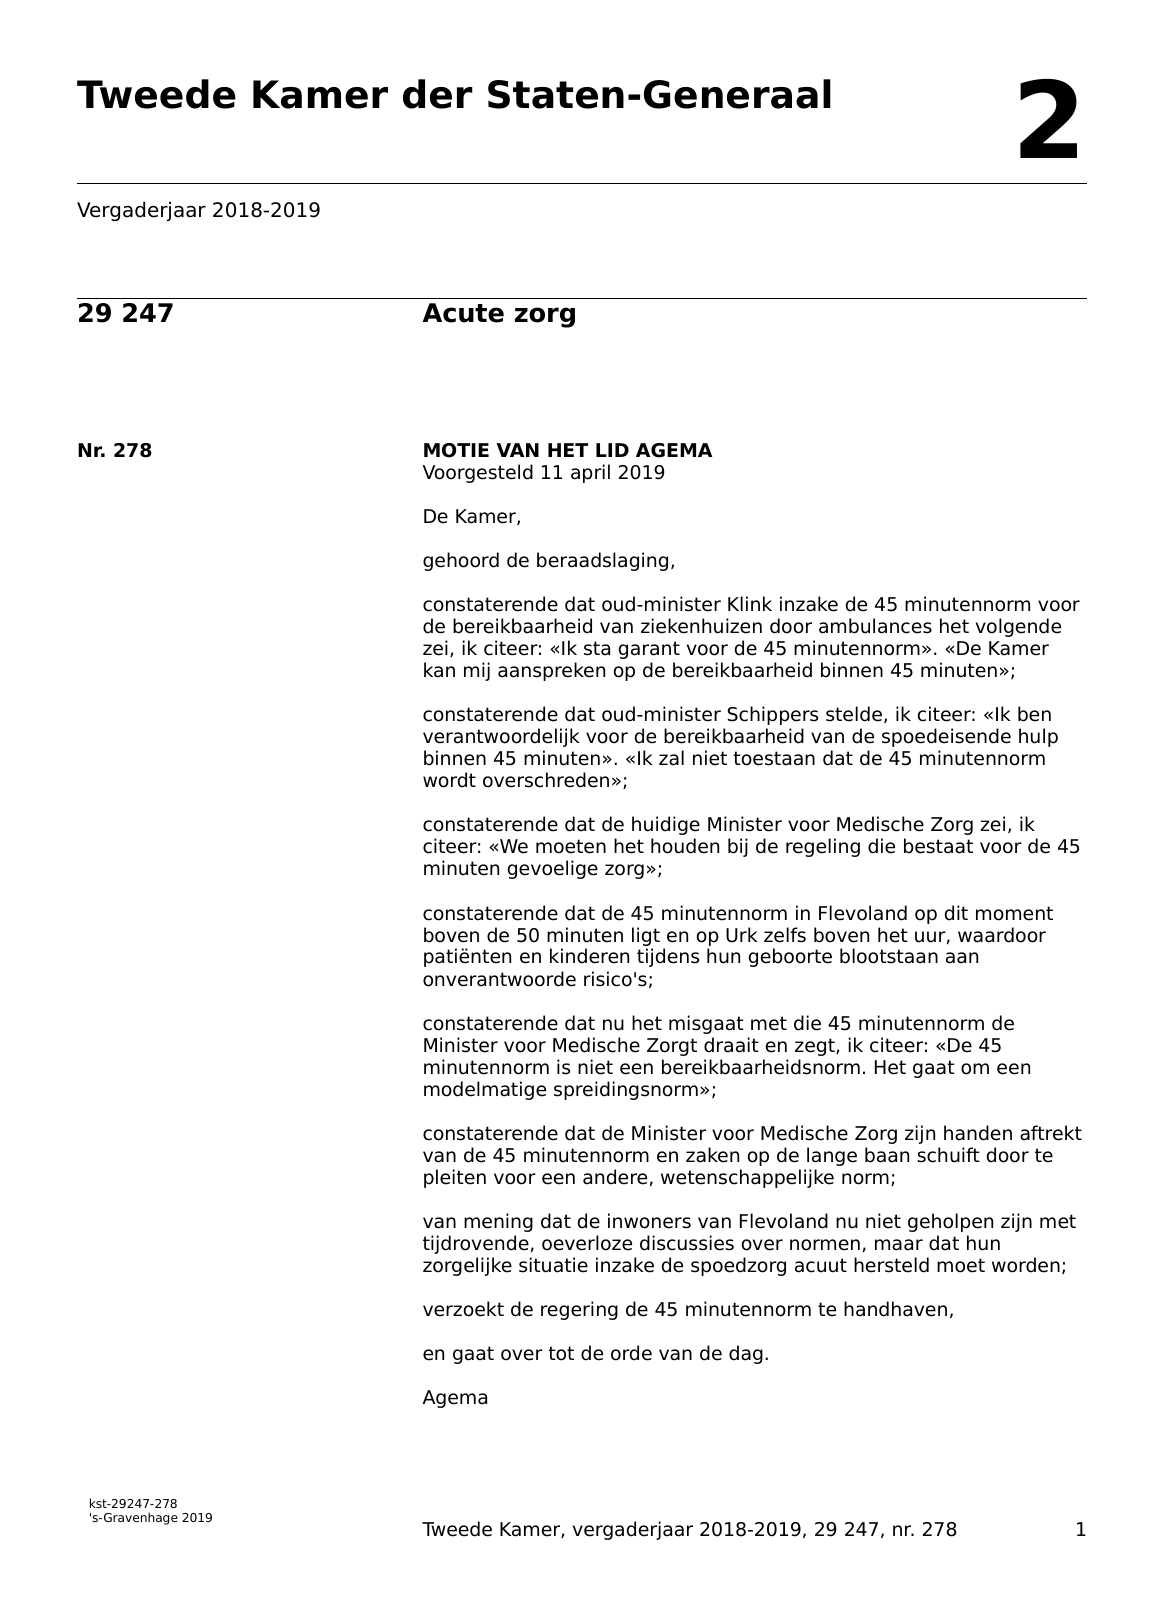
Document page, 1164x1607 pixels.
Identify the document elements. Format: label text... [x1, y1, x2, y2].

text kst-29247-278 [88, 1497, 323, 1511]
text verzoekt de regering de 45 minutennorm te handhaven, [422, 1299, 1087, 1321]
text constaterende dat nu het misgaat met die 45 minutennorm de Minister voor Medische Zorgt draait en zegt, ik citeer: «De 45 minutennorm is niet een bereikbaarheidsnorm. Het gaat om een modelmatige spreidingsnorm»; [422, 1013, 1087, 1101]
table_cell Vergaderjaar 2018-2019 [77, 184, 1087, 298]
text en gaat over tot de orde van de dag. [422, 1343, 1087, 1365]
text 's-Gravenhage 2019 [88, 1511, 323, 1525]
text constaterende dat de 45 minutennorm in Flevoland op dit moment boven de 50 minuten ligt en op Urk zelfs boven het uur, waardoor patiënten en kinderen tijdens hun geboorte blootstaan aan onverantwoorde risico's; [422, 902, 1087, 990]
text constaterende dat oud-minister Klink inzake de 45 minutennorm voor de bereikbaarheid van ziekenhuizen door ambulances het volgende zei, ik citeer: «Ik sta garant voor de 45 minutennorm». «De Kamer kan mij aanspreken op de bereikbaarheid binnen 45 minuten»; [422, 594, 1087, 682]
text constaterende dat de Minister voor Medische Zorg zijn handen aftrekt van de 45 minutennorm en zaken op de lange baan schuift door te pleiten voor een andere, wetenschappelijke norm; [422, 1123, 1087, 1189]
subtitle Nr. 278 MOTIE VAN HET LID AGEMA [77, 440, 1087, 462]
subtitle 29 247 Acute zorg [77, 299, 1087, 329]
text van mening dat de inwoners van Flevoland nu niet geholpen zijn met tijdrovende, oeverloze discussies over normen, maar dat hun zorgelijke situatie inzake de spoedzorg acuut hersteld moet worden; [422, 1211, 1087, 1277]
text Agema [422, 1387, 1087, 1409]
text De Kamer, [422, 506, 1087, 528]
text constaterende dat de huidige Minister voor Medische Zorg zei, ik citeer: «We moeten het houden bij de regeling die bestaat voor de 45 minuten gevoelige zorg»; [422, 814, 1087, 880]
table_header 2 [886, 59, 1087, 183]
table_header Tweede Kamer der Staten-Generaal [77, 59, 886, 183]
text gehoord de beraadslaging, [422, 550, 1087, 572]
text constaterende dat oud-minister Schippers stelde, ik citeer: «Ik ben verantwoordelijk voor de bereikbaarheid van de spoedeisende hulp binnen 45 minuten». «Ik zal niet toestaan dat de 45 minutennorm wordt overschreden»; [422, 704, 1087, 792]
text Voorgesteld 11 april 2019 [422, 462, 1087, 484]
